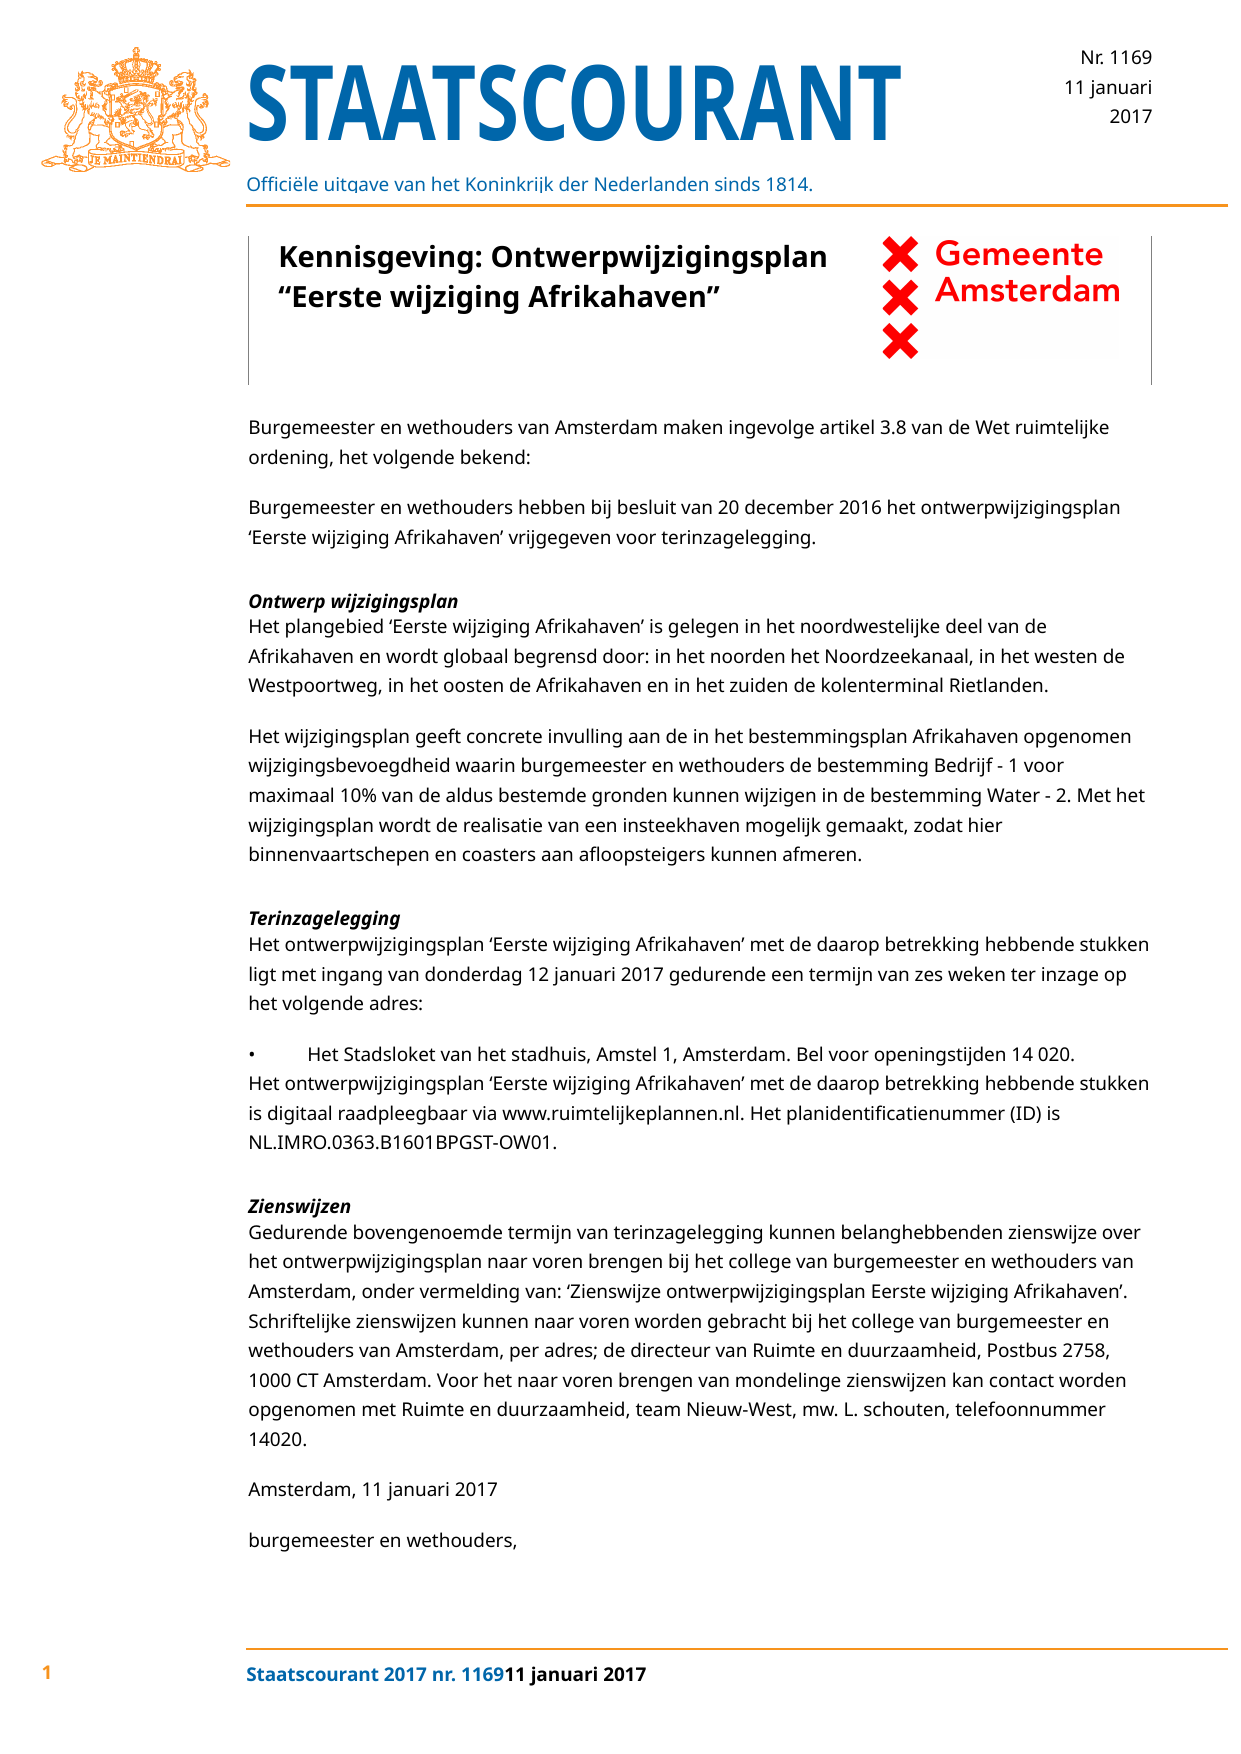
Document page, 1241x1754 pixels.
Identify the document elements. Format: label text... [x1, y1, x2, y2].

table_header [850, 236, 1151, 385]
text Ontwerp wijzigingsplan [248, 588, 1152, 613]
picture [41, 47, 231, 172]
text burgemeester en wethouders, [248, 1527, 1152, 1553]
text Het ontwerpwijzigingsplan ‘Eerste wijziging Afrikahaven’ met de daarop betrekking hebbende stukken is digitaal raadpleegbaar via www.ruimtelijkeplannen.nl. Het planidentificatienummer (ID) is NL.IMRO.0363.B1601BPGST-OW01. [248, 1070, 1152, 1155]
text Het ontwerpwijzigingsplan ‘Eerste wijziging Afrikahaven’ met de daarop betrekking hebbende stukken ligt met ingang van donderdag 12 januari 2017 gedurende een termijn van zes weken ter inzage op het volgende adres: [248, 931, 1152, 1016]
text Het wijzigingsplan geeft concrete invulling aan de in het bestemmingsplan Afrikahaven opgenomen wijzigingsbevoegdheid waarin burgemeester en wethouders de bestemming Bedrijf - 1 voor maximaal 10% van de aldus bestemde gronden kunnen wijzigen in de bestemming Water - 2. Met het wijzigingsplan wordt de realisatie van een insteekhaven mogelijk gemaakt, zodat hier binnenvaartschepen en coasters aan afloopsteigers kunnen afmeren. [248, 723, 1152, 867]
text Gedurende bovengenoemde termijn van terinzagelegging kunnen belanghebbenden zienswijze over het ontwerpwijzigingsplan naar voren brengen bij het college van burgemeester en wethouders van Amsterdam, onder vermelding van: ‘Zienswijze ontwerpwijzigingsplan Eerste wijziging Afrikahaven’. Schriftelijke zienswijzen kunnen naar voren worden gebracht bij het college van burgemeester en wethouders van Amsterdam, per adres; de directeur van Ruimte en duurzaamheid, Postbus 2758, 1000 CT Amsterdam. Voor het naar voren brengen van mondelinge zienswijzen kan contact worden opgenomen met Ruimte en duurzaamheid, team Nieuw-West, mw. L. schouten, telefoonnummer 14020. [248, 1219, 1152, 1452]
text Amsterdam, 11 januari 2017 [248, 1477, 1152, 1502]
list Het Stadsloket van het stadhuis, Amstel 1, Amsterdam. Bel voor openingstijden 14 020. [248, 1041, 1152, 1066]
text Het plangebied ‘Eerste wijziging Afrikahaven’ is gelegen in het noordwestelijke deel van de Afrikahaven en wordt globaal begrensd door: in het noorden het Noordzeekanaal, in het westen de Westpoortweg, in het oosten de Afrikahaven en in het zuiden de kolenterminal Rietlanden. [248, 613, 1152, 698]
picture [882, 236, 1119, 359]
text Terinzagelegging [248, 905, 1152, 931]
table_header Kennisgeving: Ontwerpwijzigingsplan “Eerste wijziging Afrikahaven” [249, 236, 850, 385]
text Burgemeester en wethouders van Amsterdam maken ingevolge artikel 3.8 van de Wet ruimtelijke ordening, het volgende bekend: [248, 414, 1152, 469]
text Zienswijzen [248, 1193, 1152, 1219]
text Burgemeester en wethouders hebben bij besluit van 20 december 2016 het ontwerpwijzigingsplan ‘Eerste wijziging Afrikahaven’ vrijgegeven voor terinzagelegging. [248, 494, 1152, 549]
